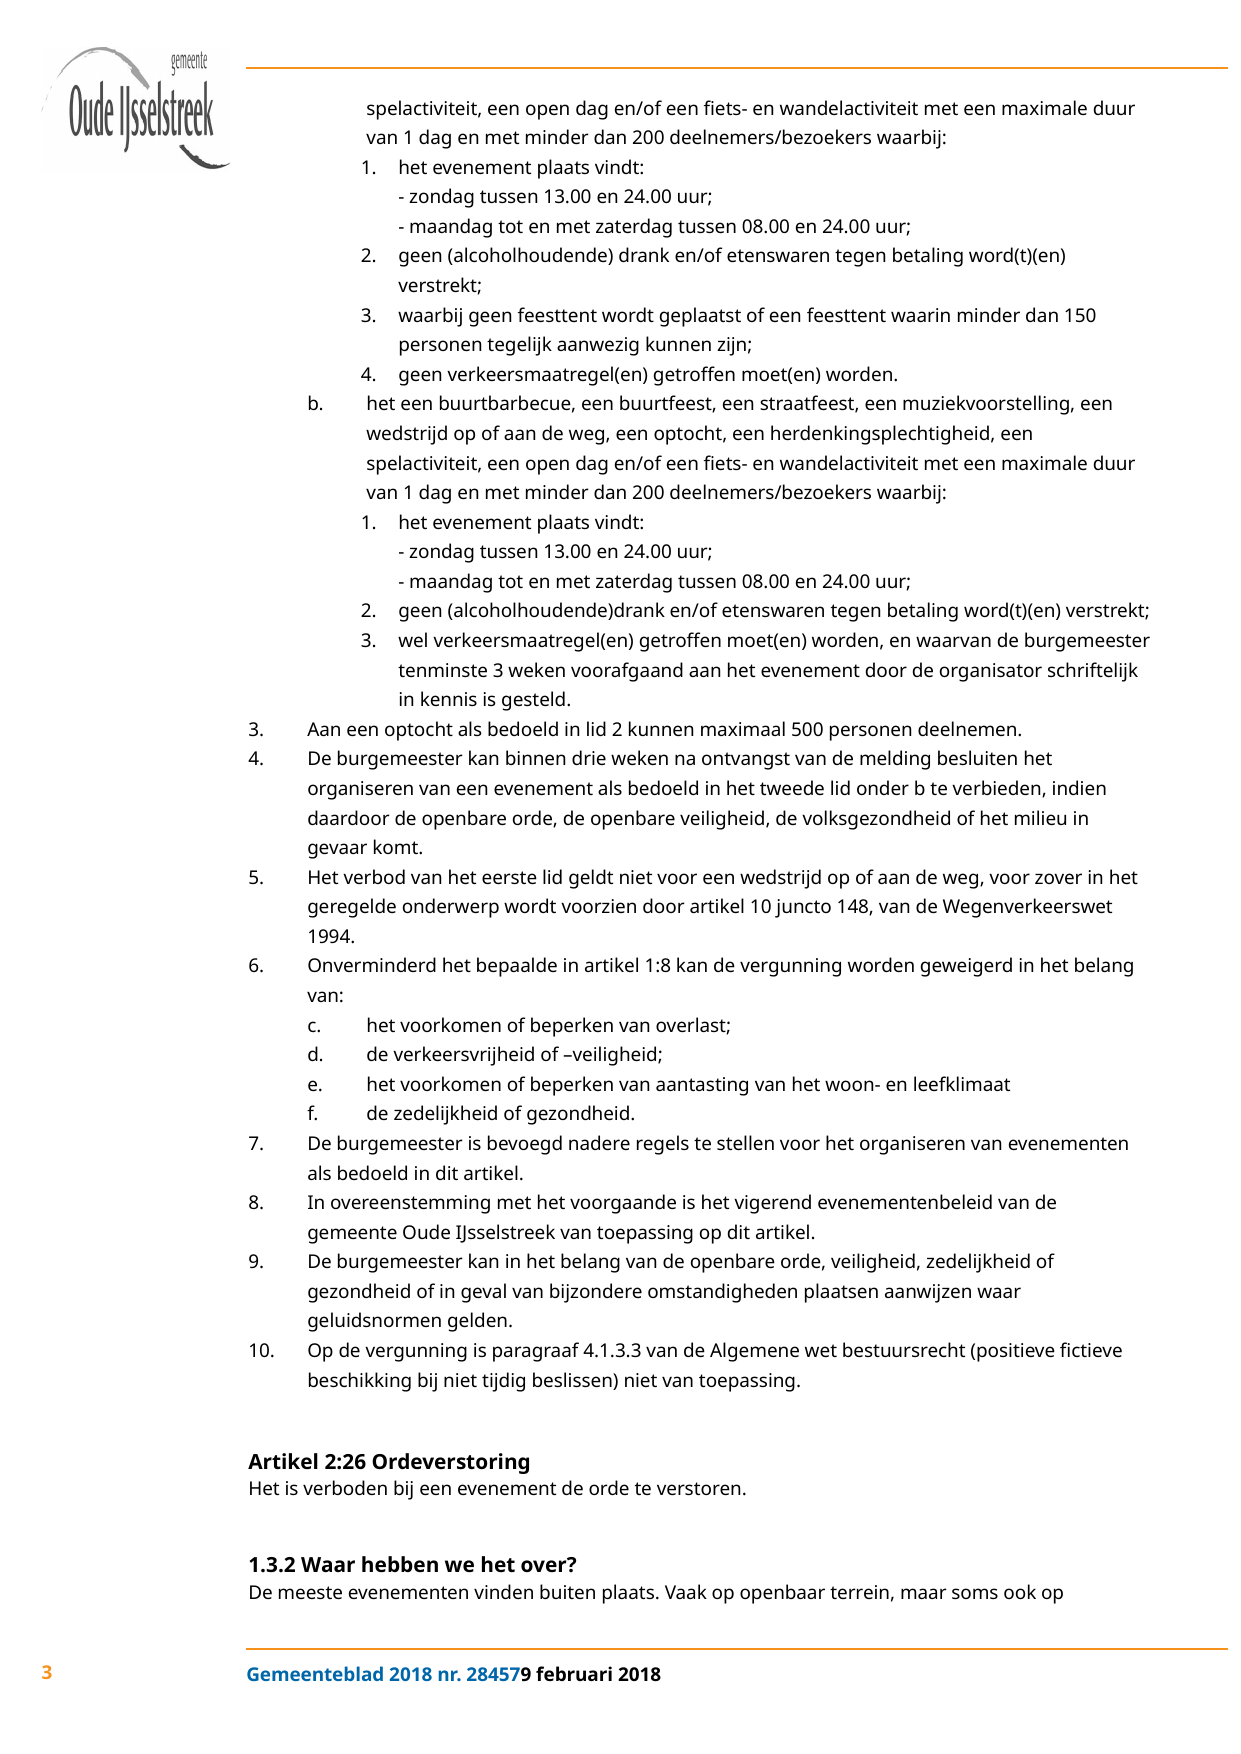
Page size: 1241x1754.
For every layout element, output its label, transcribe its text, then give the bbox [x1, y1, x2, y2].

picture [41, 47, 231, 172]
text 1.3.2 Waar hebben we het over? [248, 1551, 1152, 1579]
text Het is verboden bij een evenement de orde te verstoren. [248, 1475, 1152, 1501]
list het een buurtbarbecue, een buurtfeest, een straatfeest, een muziekvoorstelling, een wedstrijd op of aan de weg, een optocht, een herdenkingsplechtigheid, een spelactiviteit, een open dag en/of een fiets- en wandelactiviteit met een maximale duur van 1 dag en met minder dan 200 deelnemers/bezoekers waarbij: [307, 391, 1152, 505]
text De meeste evenementen vinden buiten plaats. Vaak op openbaar terrein, maar soms ook op [248, 1579, 1152, 1605]
list de zedelijkheid of gezondheid. [307, 1101, 1152, 1126]
list geen verkeersmaatregel(en) getroffen moet(en) worden. [361, 361, 1152, 387]
list De burgemeester is bevoegd nadere regels te stellen voor het organiseren van evenementen als bedoeld in dit artikel. [248, 1130, 1152, 1186]
list De burgemeester kan in het belang van de openbare orde, veiligheid, zedelijkheid of gezondheid of in geval van bijzondere omstandigheden plaatsen aanwijzen waar geluidsnormen gelden. [248, 1248, 1152, 1333]
list In overeenstemming met het voorgaande is het vigerend evenementenbeleid van de gemeente Oude IJsselstreek van toepassing op dit artikel. [248, 1189, 1152, 1245]
text Artikel 2:26 Ordeverstoring [248, 1447, 1152, 1475]
list Aan een optocht als bedoeld in lid 2 kunnen maximaal 500 personen deelnemen. [248, 716, 1152, 742]
list geen (alcoholhoudende) drank en/of etenswaren tegen betaling word(t)(en) verstrekt; [361, 243, 1152, 298]
list waarbij geen feesttent wordt geplaatst of een feesttent waarin minder dan 150 personen tegelijk aanwezig kunnen zijn; [361, 302, 1152, 357]
list - maandag tot en met zaterdag tussen 08.00 en 24.00 uur; [361, 568, 1152, 594]
list Op de vergunning is paragraaf 4.1.3.3 van de Algemene wet bestuursrecht (positieve fictieve beschikking bij niet tijdig beslissen) niet van toepassing. [248, 1337, 1152, 1393]
list - zondag tussen 13.00 en 24.00 uur; [361, 538, 1152, 564]
list Het verbod van het eerste lid geldt niet voor een wedstrijd op of aan de weg, voor zover in het geregelde onderwerp wordt voorzien door artikel 10 juncto 148, van de Wegenverkeerswet 1994. [248, 864, 1152, 949]
list wel verkeersmaatregel(en) getroffen moet(en) worden, en waarvan de burgemeester tenminste 3 weken voorafgaand aan het evenement door de organisator schriftelijk in kennis is gesteld. [361, 627, 1152, 712]
list Onverminderd het bepaalde in artikel 1:8 kan de vergunning worden geweigerd in het belang van: [248, 953, 1152, 1008]
list het voorkomen of beperken van overlast; [307, 1012, 1152, 1038]
list - zondag tussen 13.00 en 24.00 uur; [361, 183, 1152, 209]
list de verkeersvrijheid of –veiligheid; [307, 1041, 1152, 1067]
list - maandag tot en met zaterdag tussen 08.00 en 24.00 uur; [361, 213, 1152, 239]
list geen (alcoholhoudende)drank en/of etenswaren tegen betaling word(t)(en) verstrekt; [361, 598, 1152, 623]
list De burgemeester kan binnen drie weken na ontvangst van de melding besluiten het organiseren van een evenement als bedoeld in het tweede lid onder b te verbieden, indien daardoor de openbare orde, de openbare veiligheid, de volksgezondheid of het milieu in gevaar komt. [248, 746, 1152, 860]
list het voorkomen of beperken van aantasting van het woon- en leefklimaat [307, 1071, 1152, 1097]
list spelactiviteit, een open dag en/of een fiets- en wandelactiviteit met een maximale duur van 1 dag en met minder dan 200 deelnemers/bezoekers waarbij: [307, 95, 1152, 150]
list het evenement plaats vindt: [361, 509, 1152, 535]
list het evenement plaats vindt: [361, 154, 1152, 180]
